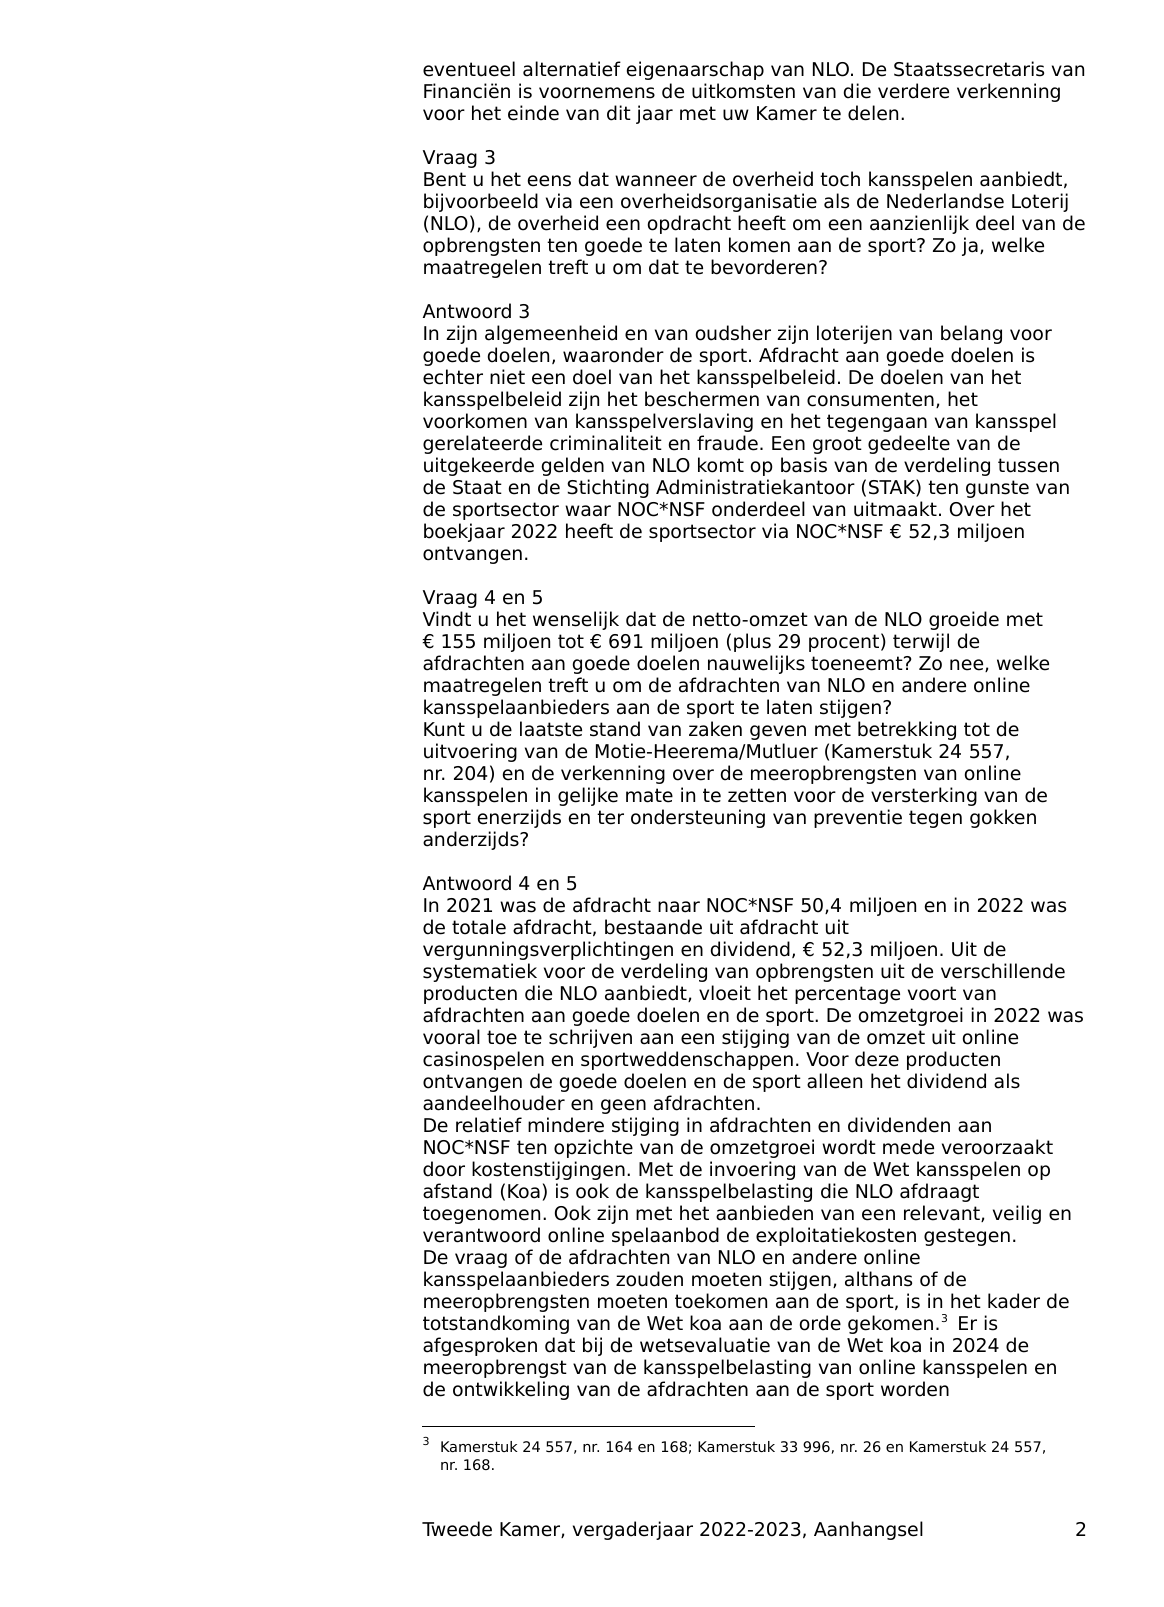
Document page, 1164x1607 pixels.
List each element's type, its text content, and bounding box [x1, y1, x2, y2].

text Bent u het eens dat wanneer de overheid toch kansspelen aanbiedt, bijvoorbeeld via een overheidsorganisatie als de Nederlandse Loterij (NLO), de overheid een opdracht heeft om een aanzienlijk deel van de opbrengsten ten goede te laten komen aan de sport? Zo ja, welke maatregelen treft u om dat te bevorderen? [422, 169, 1087, 279]
text eventueel alternatief eigenaarschap van NLO. De Staatssecretaris van Financiën is voornemens de uitkomsten van die verdere verkenning voor het einde van dit jaar met uw Kamer te delen. [422, 59, 1087, 125]
text De relatief mindere stijging in afdrachten en dividenden aan NOC*NSF ten opzichte van de omzetgroei wordt mede veroorzaakt door kostenstijgingen. Met de invoering van de Wet kansspelen op afstand (Koa) is ook de kansspelbelasting die NLO afdraagt toegenomen. Ook zijn met het aanbieden van een relevant, veilig en verantwoord online spelaanbod de exploitatiekosten gestegen. [422, 1115, 1087, 1247]
text Vraag 3 [422, 147, 1087, 169]
text In 2021 was de afdracht naar NOC*NSF 50,4 miljoen en in 2022 was de totale afdracht, bestaande uit afdracht uit vergunningsverplichtingen en dividend, € 52,3 miljoen. Uit de systematiek voor de verdeling van opbrengsten uit de verschillende producten die NLO aanbiedt, vloeit het percentage voort van afdrachten aan goede doelen en de sport. De omzetgroei in 2022 was vooral toe te schrijven aan een stijging van de omzet uit online casinospelen en sportweddenschappen. Voor deze producten ontvangen de goede doelen en de sport alleen het dividend als aandeelhouder en geen afdrachten. [422, 895, 1087, 1115]
text Kunt u de laatste stand van zaken geven met betrekking tot de uitvoering van de Motie-Heerema/Mutluer (Kamerstuk 24 557, nr. 204) en de verkenning over de meeropbrengsten van online kansspelen in gelijke mate in te zetten voor de versterking van de sport enerzijds en ter ondersteuning van preventie tegen gokken anderzijds? [422, 719, 1087, 851]
text Antwoord 3 [422, 301, 1087, 323]
text In zijn algemeenheid en van oudsher zijn loterijen van belang voor goede doelen, waaronder de sport. Afdracht aan goede doelen is echter niet een doel van het kansspelbeleid. De doelen van het kansspelbeleid zijn het beschermen van consumenten, het voorkomen van kansspelverslaving en het tegengaan van kansspel gerelateerde criminaliteit en fraude. Een groot gedeelte van de uitgekeerde gelden van NLO komt op basis van de verdeling tussen de Staat en de Stichting Administratiekantoor (STAK) ten gunste van de sportsector waar NOC*NSF onderdeel van uitmaakt. Over het boekjaar 2022 heeft de sportsector via NOC*NSF € 52,3 miljoen ontvangen. [422, 323, 1087, 565]
text Vraag 4 en 5 [422, 587, 1087, 609]
text Kamerstuk 24 557, nr. 164 en 168; Kamerstuk 33 996, nr. 26 en Kamerstuk 24 557, nr. 168. [422, 1435, 1087, 1474]
text Vindt u het wenselijk dat de netto-omzet van de NLO groeide met € 155 miljoen tot € 691 miljoen (plus 29 procent) terwijl de afdrachten aan goede doelen nauwelijks toeneemt? Zo nee, welke maatregelen treft u om de afdrachten van NLO en andere online kansspelaanbieders aan de sport te laten stijgen? [422, 609, 1087, 719]
text De vraag of de afdrachten van NLO en andere online kansspelaanbieders zouden moeten stijgen, althans of de meeropbrengsten moeten toekomen aan de sport, is in het kader de totstandkoming van de Wet koa aan de orde gekomen. Er is afgesproken dat bij de wetsevaluatie van de Wet koa in 2024 de meeropbrengst van de kansspelbelasting van online kansspelen en de ontwikkeling van de afdrachten aan de sport worden [422, 1247, 1087, 1401]
text Antwoord 4 en 5 [422, 873, 1087, 895]
